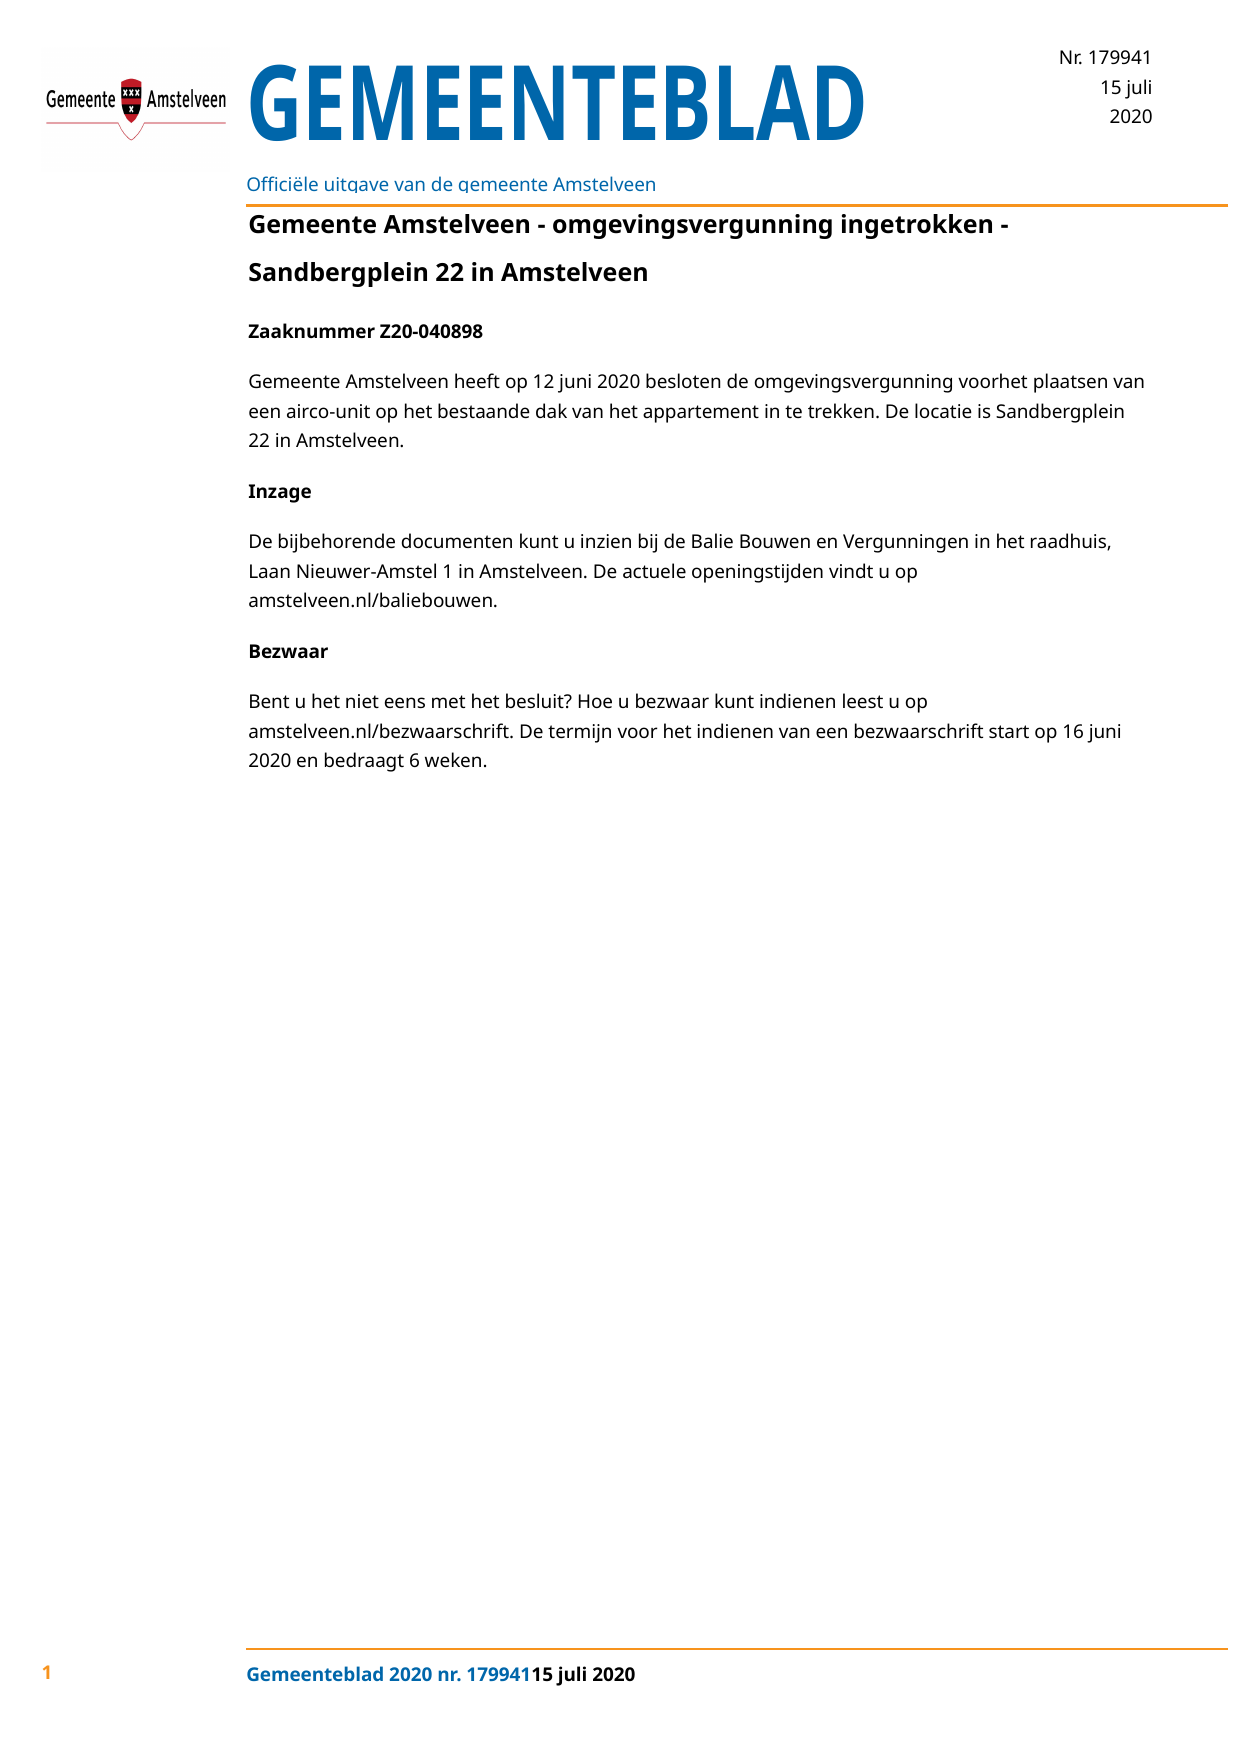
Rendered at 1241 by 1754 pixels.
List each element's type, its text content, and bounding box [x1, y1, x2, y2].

text Bent u het niet eens met het besluit? Hoe u bezwaar kunt indienen leest u op amstelveen.nl/bezwaarschrift. De termijn voor het indienen van een bezwaarschrift start op 16 juni 2020 en bedraagt 6 weken. [248, 688, 1152, 773]
text Gemeente Amstelveen heeft op 12 juni 2020 besloten de omgevingsvergunning voorhet plaatsen van een airco-unit op het bestaande dak van het appartement in te trekken. De locatie is Sandbergplein 22 in Amstelveen. [248, 368, 1152, 453]
text De bijbehorende documenten kunt u inzien bij de Balie Bouwen en Vergunningen in het raadhuis, Laan Nieuwer-Amstel 1 in Amstelveen. De actuele openingstijden vindt u op amstelveen.nl/baliebouwen. [248, 528, 1152, 613]
text Zaaknummer Z20-040898 [248, 318, 1152, 344]
picture [41, 47, 231, 172]
text Gemeente Amstelveen - omgevingsvergunning ingetrokken - Sandbergplein 22 in Amstelveen [248, 207, 1152, 288]
text Bezwaar [248, 638, 1152, 664]
text Inzage [248, 478, 1152, 504]
